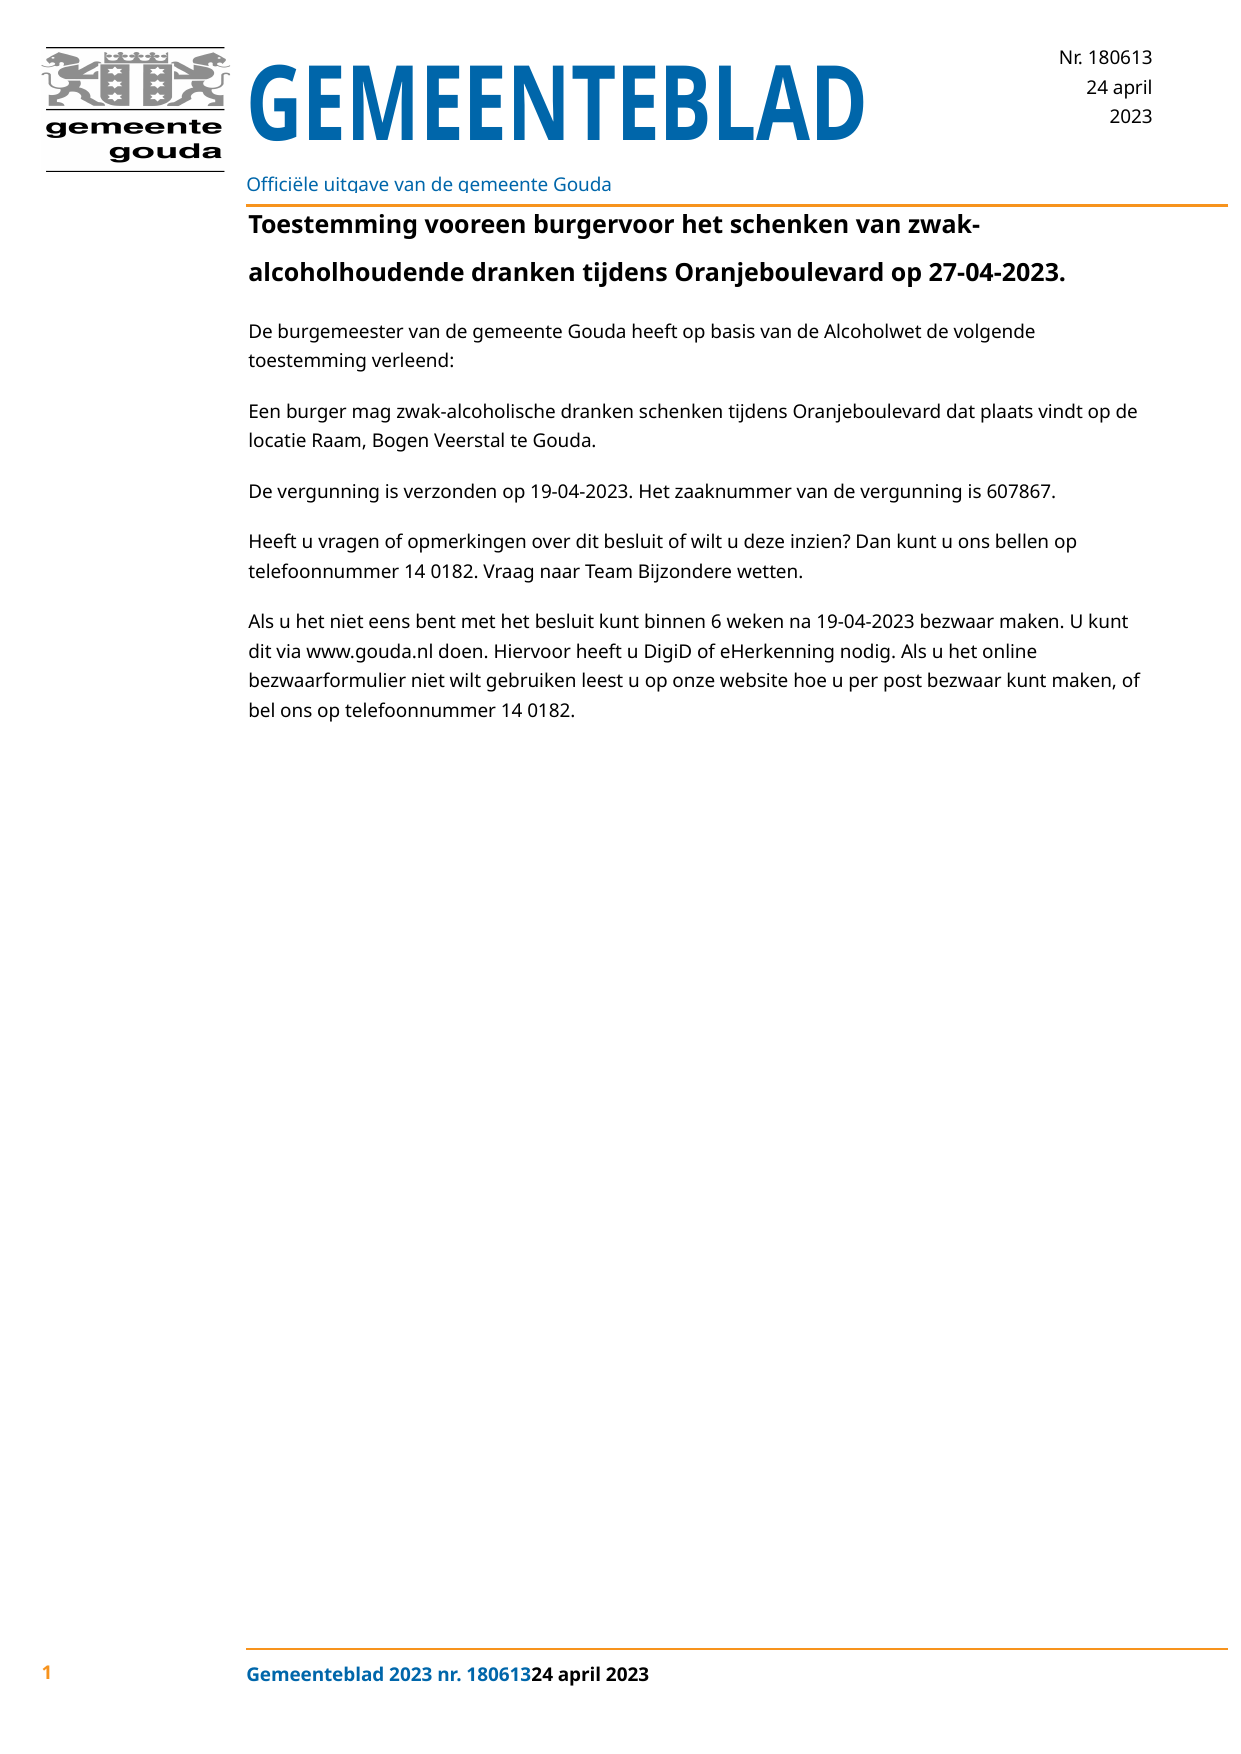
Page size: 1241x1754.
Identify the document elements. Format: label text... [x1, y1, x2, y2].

text Als u het niet eens bent met het besluit kunt binnen 6 weken na 19-04-2023 bezwaar maken. U kunt dit via www.gouda.nl doen. Hiervoor heeft u DigiD of eHerkenning nodig. Als u het online bezwaarformulier niet wilt gebruiken leest u op onze website hoe u per post bezwaar kunt maken, of bel ons op telefoonnummer 14 0182. [248, 608, 1152, 723]
text Een burger mag zwak-alcoholische dranken schenken tijdens Oranjeboulevard dat plaats vindt op de locatie Raam, Bogen Veerstal te Gouda. [248, 398, 1152, 453]
text Toestemming vooreen burgervoor het schenken van zwak-alcoholhoudende dranken tijdens Oranjeboulevard op 27-04-2023. [248, 207, 1152, 288]
text De vergunning is verzonden op 19-04-2023. Het zaaknummer van de vergunning is 607867. [248, 478, 1152, 504]
text De burgemeester van de gemeente Gouda heeft op basis van de Alcoholwet de volgende toestemming verleend: [248, 318, 1152, 373]
picture [41, 47, 231, 172]
text Heeft u vragen of opmerkingen over dit besluit of wilt u deze inzien? Dan kunt u ons bellen op telefoonnummer 14 0182. Vraag naar Team Bijzondere wetten. [248, 528, 1152, 584]
